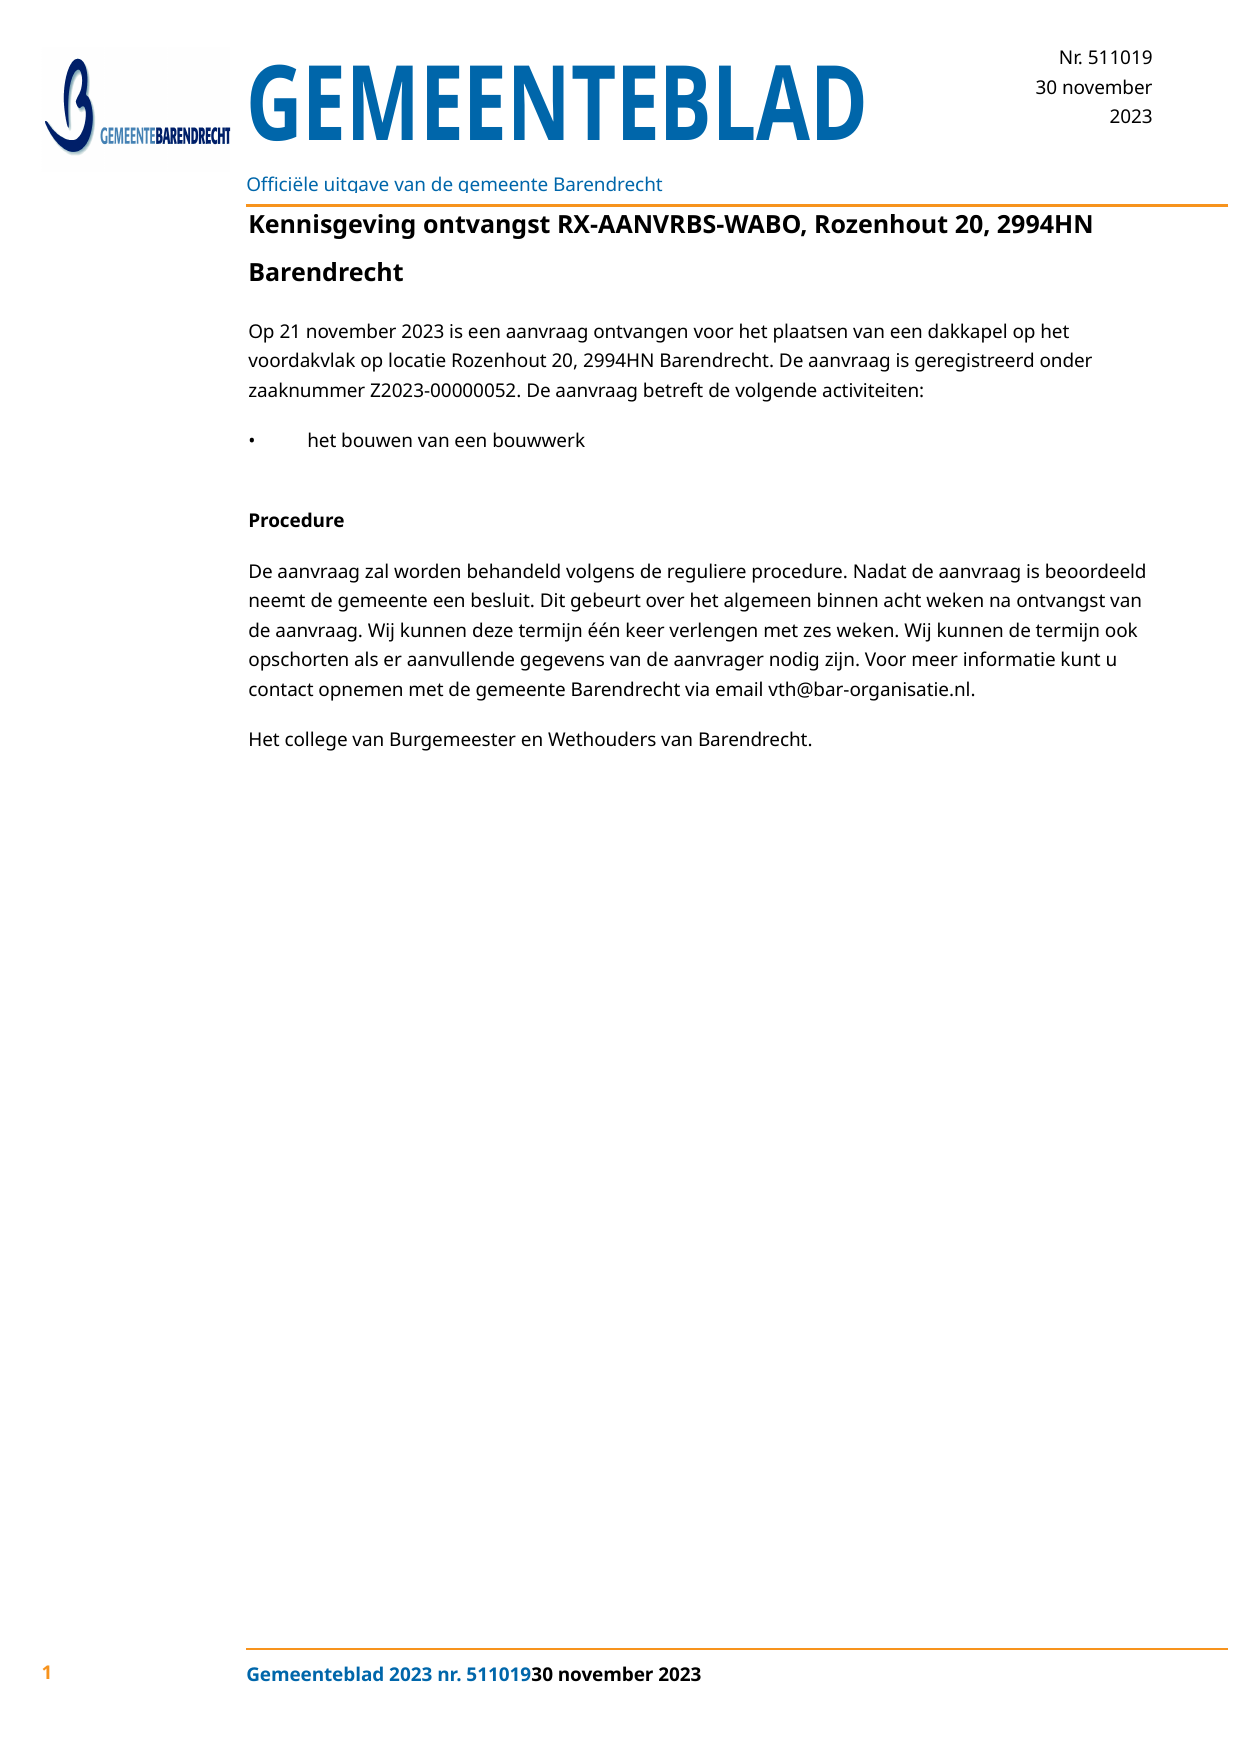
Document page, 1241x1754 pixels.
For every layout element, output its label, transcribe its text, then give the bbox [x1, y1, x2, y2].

picture [41, 47, 231, 172]
text De aanvraag zal worden behandeld volgens de reguliere procedure. Nadat de aanvraag is beoordeeld neemt de gemeente een besluit. Dit gebeurt over het algemeen binnen acht weken na ontvangst van de aanvraag. Wij kunnen deze termijn één keer verlengen met zes weken. Wij kunnen de termijn ook opschorten als er aanvullende gegevens van de aanvrager nodig zijn. Voor meer informatie kunt u contact opnemen met de gemeente Barendrecht via email vth@bar-organisatie.nl. [248, 558, 1152, 702]
text Het college van Burgemeester en Wethouders van Barendrecht. [248, 727, 1152, 752]
text Procedure [248, 507, 1152, 533]
text Kennisgeving ontvangst RX-AANVRBS-WABO, Rozenhout 20, 2994HN Barendrecht [248, 207, 1152, 288]
text Op 21 november 2023 is een aanvraag ontvangen voor het plaatsen van een dakkapel op het voordakvlak op locatie Rozenhout 20, 2994HN Barendrecht. De aanvraag is geregistreerd onder zaaknummer Z2023-00000052. De aanvraag betreft de volgende activiteiten: [248, 318, 1152, 403]
list het bouwen van een bouwwerk [248, 427, 1152, 453]
